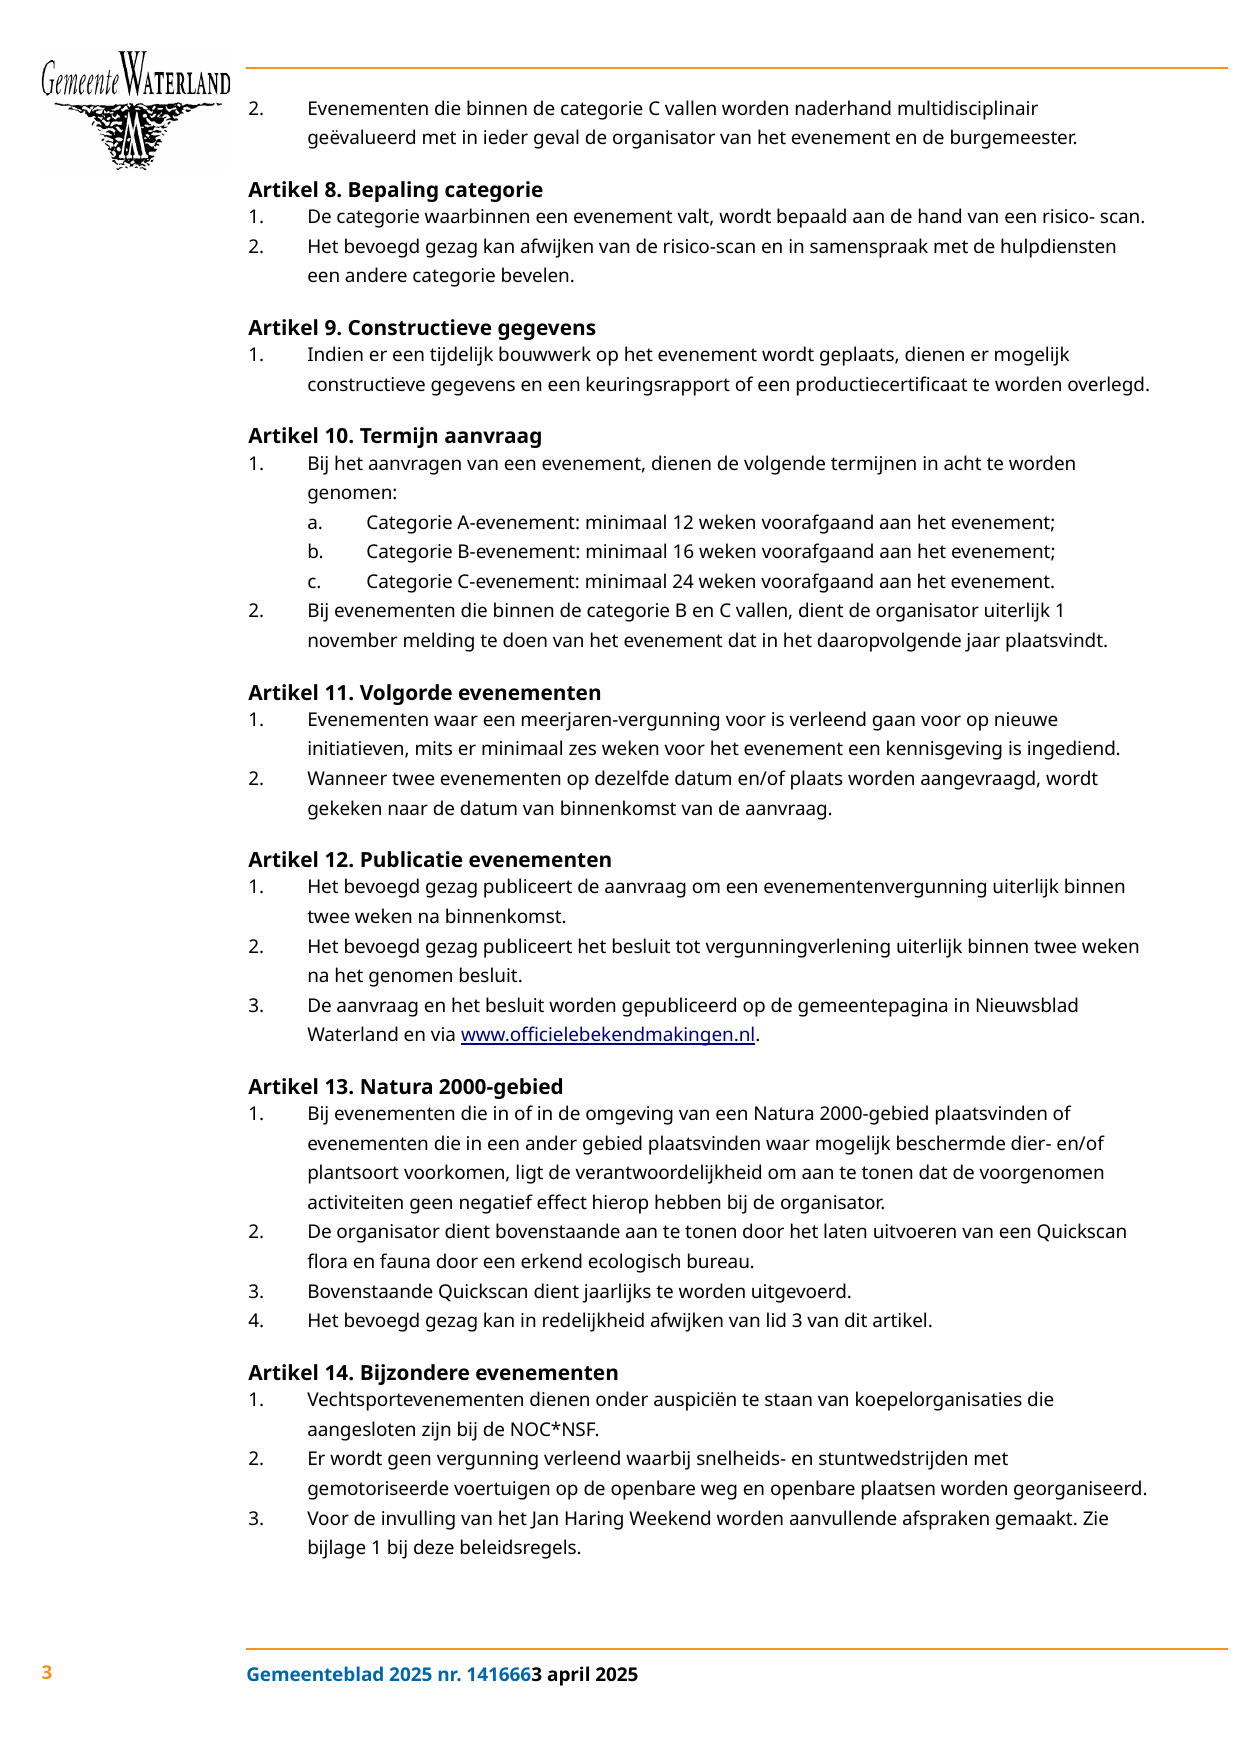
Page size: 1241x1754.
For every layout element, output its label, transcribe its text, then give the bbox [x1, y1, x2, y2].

list Bovenstaande Quickscan dient jaarlijks te worden uitgevoerd. [248, 1278, 1152, 1304]
text Artikel 8. Bepaling categorie [248, 175, 1152, 203]
list Bij het aanvragen van een evenement, dienen de volgende termijnen in acht te worden genomen: [248, 450, 1152, 505]
list Evenementen die binnen de categorie C vallen worden naderhand multidisciplinair geëvalueerd met in ieder geval de organisator van het evenement en de burgemeester. [248, 95, 1152, 150]
list Evenementen waar een meerjaren-vergunning voor is verleend gaan voor op nieuwe initiatieven, mits er minimaal zes weken voor het evenement een kennisgeving is ingediend. [248, 706, 1152, 761]
list De organisator dient bovenstaande aan te tonen door het laten uitvoeren van een Quickscan flora en fauna door een erkend ecologisch bureau. [248, 1219, 1152, 1274]
text Artikel 10. Termijn aanvraag [248, 421, 1152, 450]
list Bij evenementen die binnen de categorie B en C vallen, dient de organisator uiterlijk 1 november melding te doen van het evenement dat in het daaropvolgende jaar plaatsvindt. [248, 598, 1152, 653]
list Wanneer twee evenementen op dezelfde datum en/of plaats worden aangevraagd, wordt gekeken naar de datum van binnenkomst van de aanvraag. [248, 765, 1152, 821]
text Artikel 13. Natura 2000-gebied [248, 1072, 1152, 1100]
list Voor de invulling van het Jan Haring Weekend worden aanvullende afspraken gemaakt. Zie bijlage 1 bij deze beleidsregels. [248, 1505, 1152, 1560]
list De categorie waarbinnen een evenement valt, wordt bepaald aan de hand van een risico- scan. [248, 203, 1152, 229]
list Vechtsportevenementen dienen onder auspiciën te staan van koepelorganisaties die aangesloten zijn bij de NOC*NSF. [248, 1386, 1152, 1442]
picture [41, 47, 231, 172]
text Artikel 12. Publicatie evenementen [248, 845, 1152, 874]
list Het bevoegd gezag publiceert het besluit tot vergunningverlening uiterlijk binnen twee weken na het genomen besluit. [248, 933, 1152, 988]
text Artikel 11. Volgorde evenementen [248, 678, 1152, 706]
text Artikel 14. Bijzondere evenementen [248, 1358, 1152, 1386]
list Het bevoegd gezag kan afwijken van de risico-scan en in samenspraak met de hulpdiensten een andere categorie bevelen. [248, 233, 1152, 288]
text Artikel 9. Constructieve gegevens [248, 313, 1152, 341]
list Er wordt geen vergunning verleend waarbij snelheids- en stuntwedstrijden met gemotoriseerde voertuigen op de openbare weg en openbare plaatsen worden georganiseerd. [248, 1446, 1152, 1501]
list Het bevoegd gezag kan in redelijkheid afwijken van lid 3 van dit artikel. [248, 1307, 1152, 1333]
list Bij evenementen die in of in de omgeving van een Natura 2000-gebied plaatsvinden of evenementen die in een ander gebied plaatsvinden waar mogelijk beschermde dier- en/of plantsoort voorkomen, ligt de verantwoordelijkheid om aan te tonen dat de voorgenomen activiteiten geen negatief effect hierop hebben bij de organisator. [248, 1100, 1152, 1215]
list Categorie A-evenement: minimaal 12 weken voorafgaand aan het evenement; [307, 509, 1152, 534]
list Indien er een tijdelijk bouwwerk op het evenement wordt geplaats, dienen er mogelijk constructieve gegevens en een keuringsrapport of een productiecertificaat te worden overlegd. [248, 341, 1152, 397]
list Categorie B-evenement: minimaal 16 weken voorafgaand aan het evenement; [307, 538, 1152, 564]
list De aanvraag en het besluit worden gepubliceerd op de gemeentepagina in Nieuwsblad Waterland en via www.officielebekendmakingen.nl. [248, 992, 1152, 1047]
list Het bevoegd gezag publiceert de aanvraag om een evenementenvergunning uiterlijk binnen twee weken na binnenkomst. [248, 874, 1152, 929]
list Categorie C-evenement: minimaal 24 weken voorafgaand aan het evenement. [307, 568, 1152, 594]
